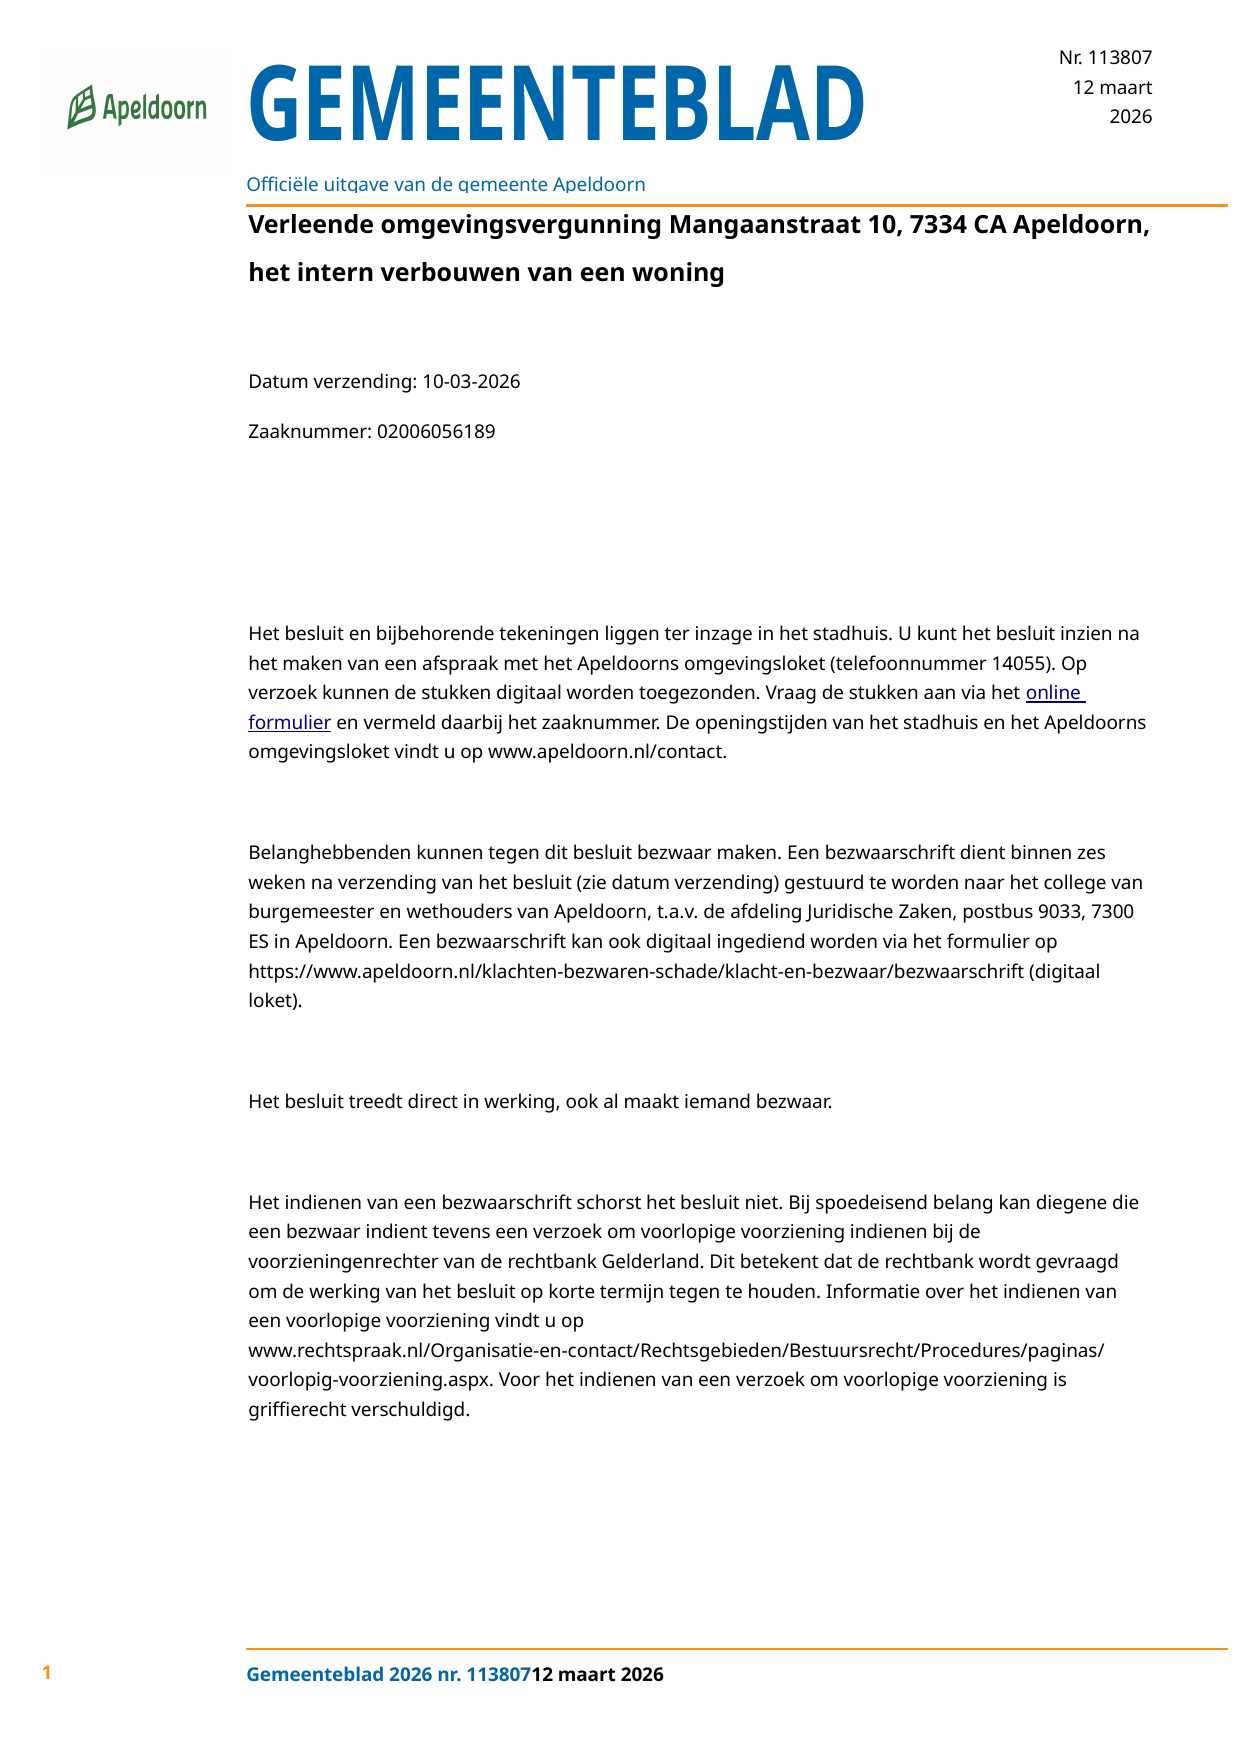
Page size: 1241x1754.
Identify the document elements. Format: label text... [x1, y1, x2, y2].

picture [41, 47, 231, 172]
text Het besluit en bijbehorende tekeningen liggen ter inzage in het stadhuis. U kunt het besluit inzien na het maken van een afspraak met het Apeldoorns omgevingsloket (telefoonnummer 14055). Op verzoek kunnen de stukken digitaal worden toegezonden. Vraag de stukken aan via het online formulier en vermeld daarbij het zaaknummer. De openingstijden van het stadhuis en het Apeldoorns omgevingsloket vindt u op www.apeldoorn.nl/contact. [248, 620, 1152, 764]
text Het indienen van een bezwaarschrift schorst het besluit niet. Bij spoedeisend belang kan diegene die een bezwaar indient tevens een verzoek om voorlopige voorziening indienen bij de voorzieningenrechter van de rechtbank Gelderland. Dit betekent dat de rechtbank wordt gevraagd om de werking van het besluit op korte termijn tegen te houden. Informatie over het indienen van een voorlopige voorziening vindt u op www.rechtspraak.nl/Organisatie-en-contact/Rechtsgebieden/Bestuursrecht/Procedures/paginas/voorlopig-voorziening.aspx. Voor het indienen van een verzoek om voorlopige voorziening is griffierecht verschuldigd. [248, 1189, 1152, 1422]
text Verleende omgevingsvergunning Mangaanstraat 10, 7334 CA Apeldoorn, het intern verbouwen van een woning [248, 207, 1152, 288]
text Zaaknummer: 02006056189 [248, 419, 1152, 444]
text Belanghebbenden kunnen tegen dit besluit bezwaar maken. Een bezwaarschrift dient binnen zes weken na verzending van het besluit (zie datum verzending) gestuurd te worden naar het college van burgemeester en wethouders van Apeldoorn, t.a.v. de afdeling Juridische Zaken, postbus 9033, 7300 ES in Apeldoorn. Een bezwaarschrift kan ook digitaal ingediend worden via het formulier op https://www.apeldoorn.nl/klachten-bezwaren-schade/klacht-en-bezwaar/bezwaarschrift (digitaal loket). [248, 839, 1152, 1013]
text Het besluit treedt direct in werking, ook al maakt iemand bezwaar. [248, 1088, 1152, 1114]
text Datum verzending: 10-03-2026 [248, 368, 1152, 394]
